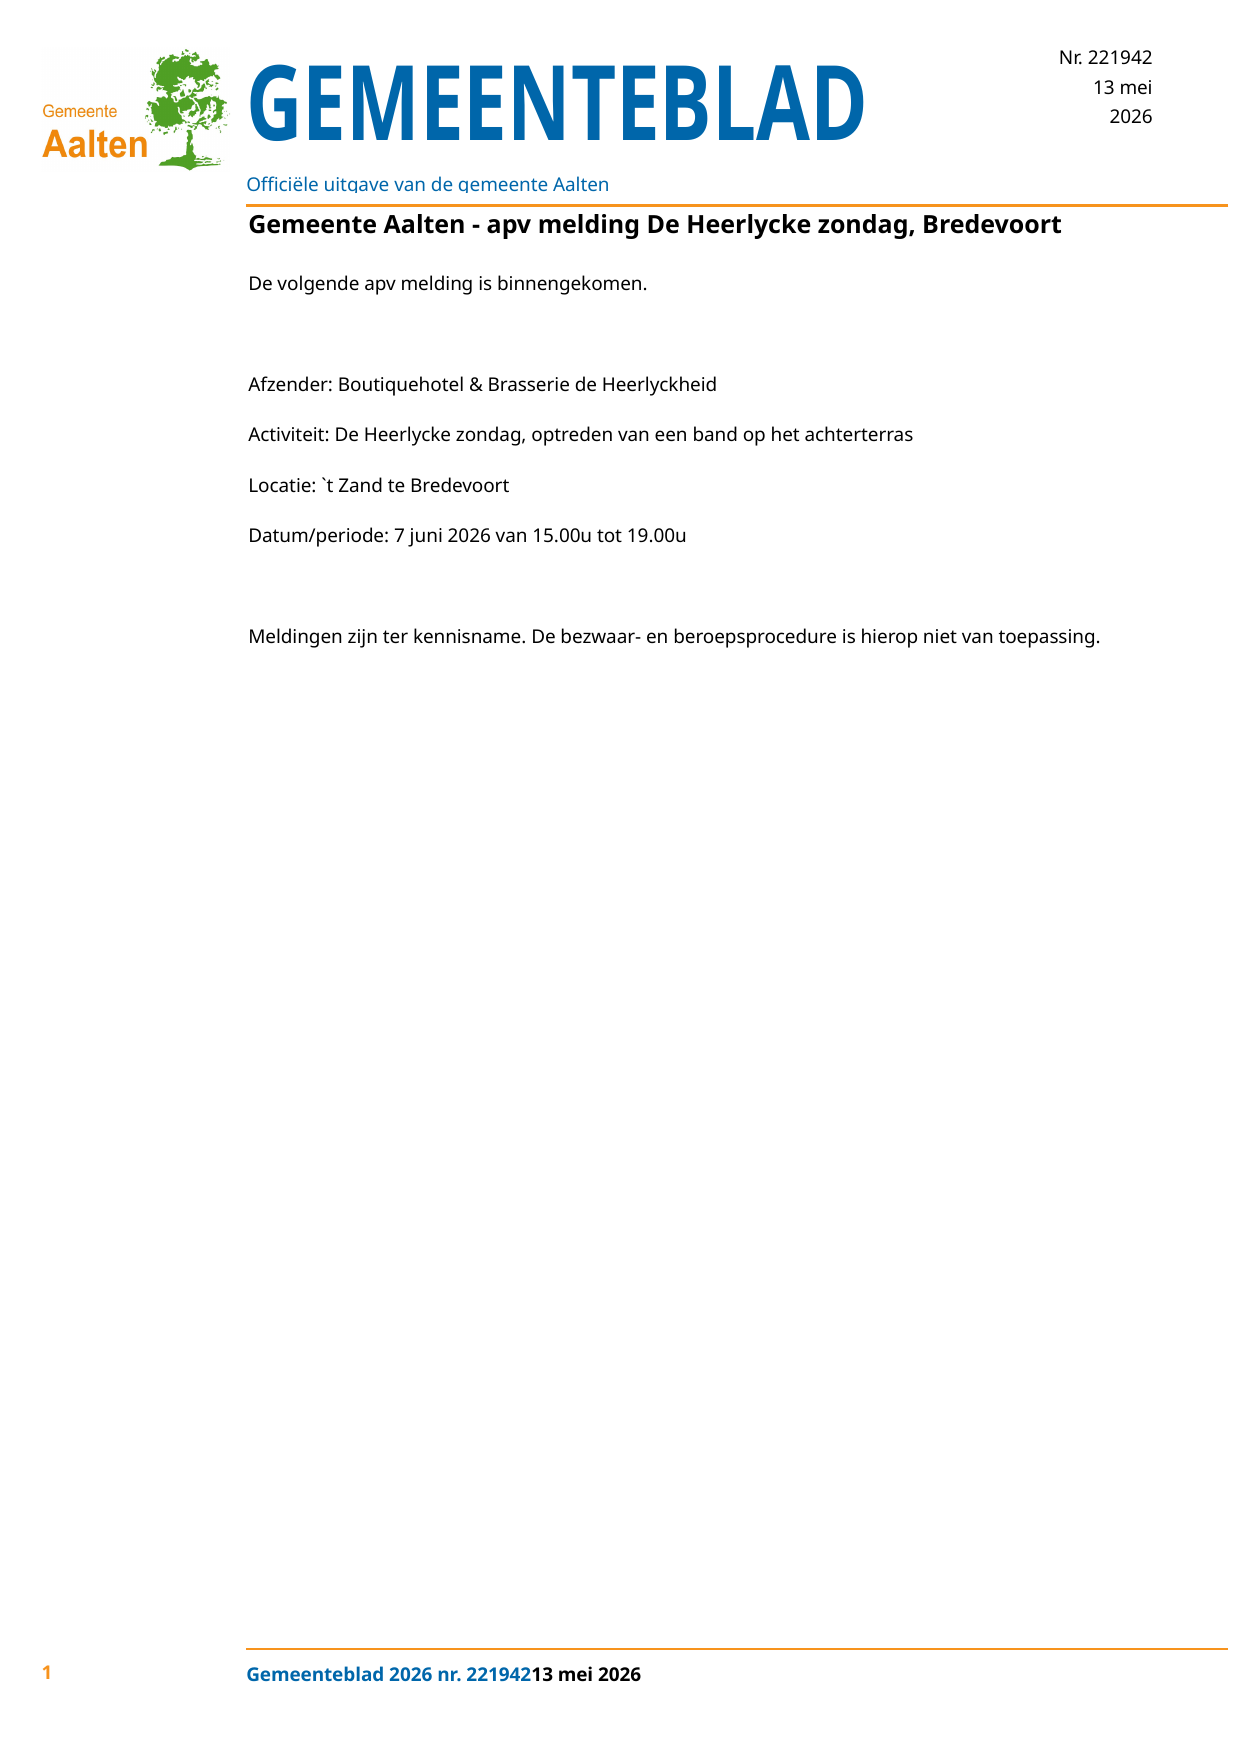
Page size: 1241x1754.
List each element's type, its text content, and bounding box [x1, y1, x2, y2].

text Afzender: Boutiquehotel & Brasserie de Heerlyckheid [248, 371, 1152, 397]
text Datum/periode: 7 juni 2026 van 15.00u tot 19.00u [248, 522, 1152, 548]
picture [41, 47, 231, 172]
text Meldingen zijn ter kennisname. De bezwaar- en beroepsprocedure is hierop niet van toepassing. [248, 623, 1152, 649]
text De volgende apv melding is binnengekomen. [248, 270, 1152, 296]
text Gemeente Aalten - apv melding De Heerlycke zondag, Bredevoort [248, 207, 1152, 241]
text Activiteit: De Heerlycke zondag, optreden van een band op het achterterras [248, 422, 1152, 447]
text Locatie: `t Zand te Bredevoort [248, 472, 1152, 498]
